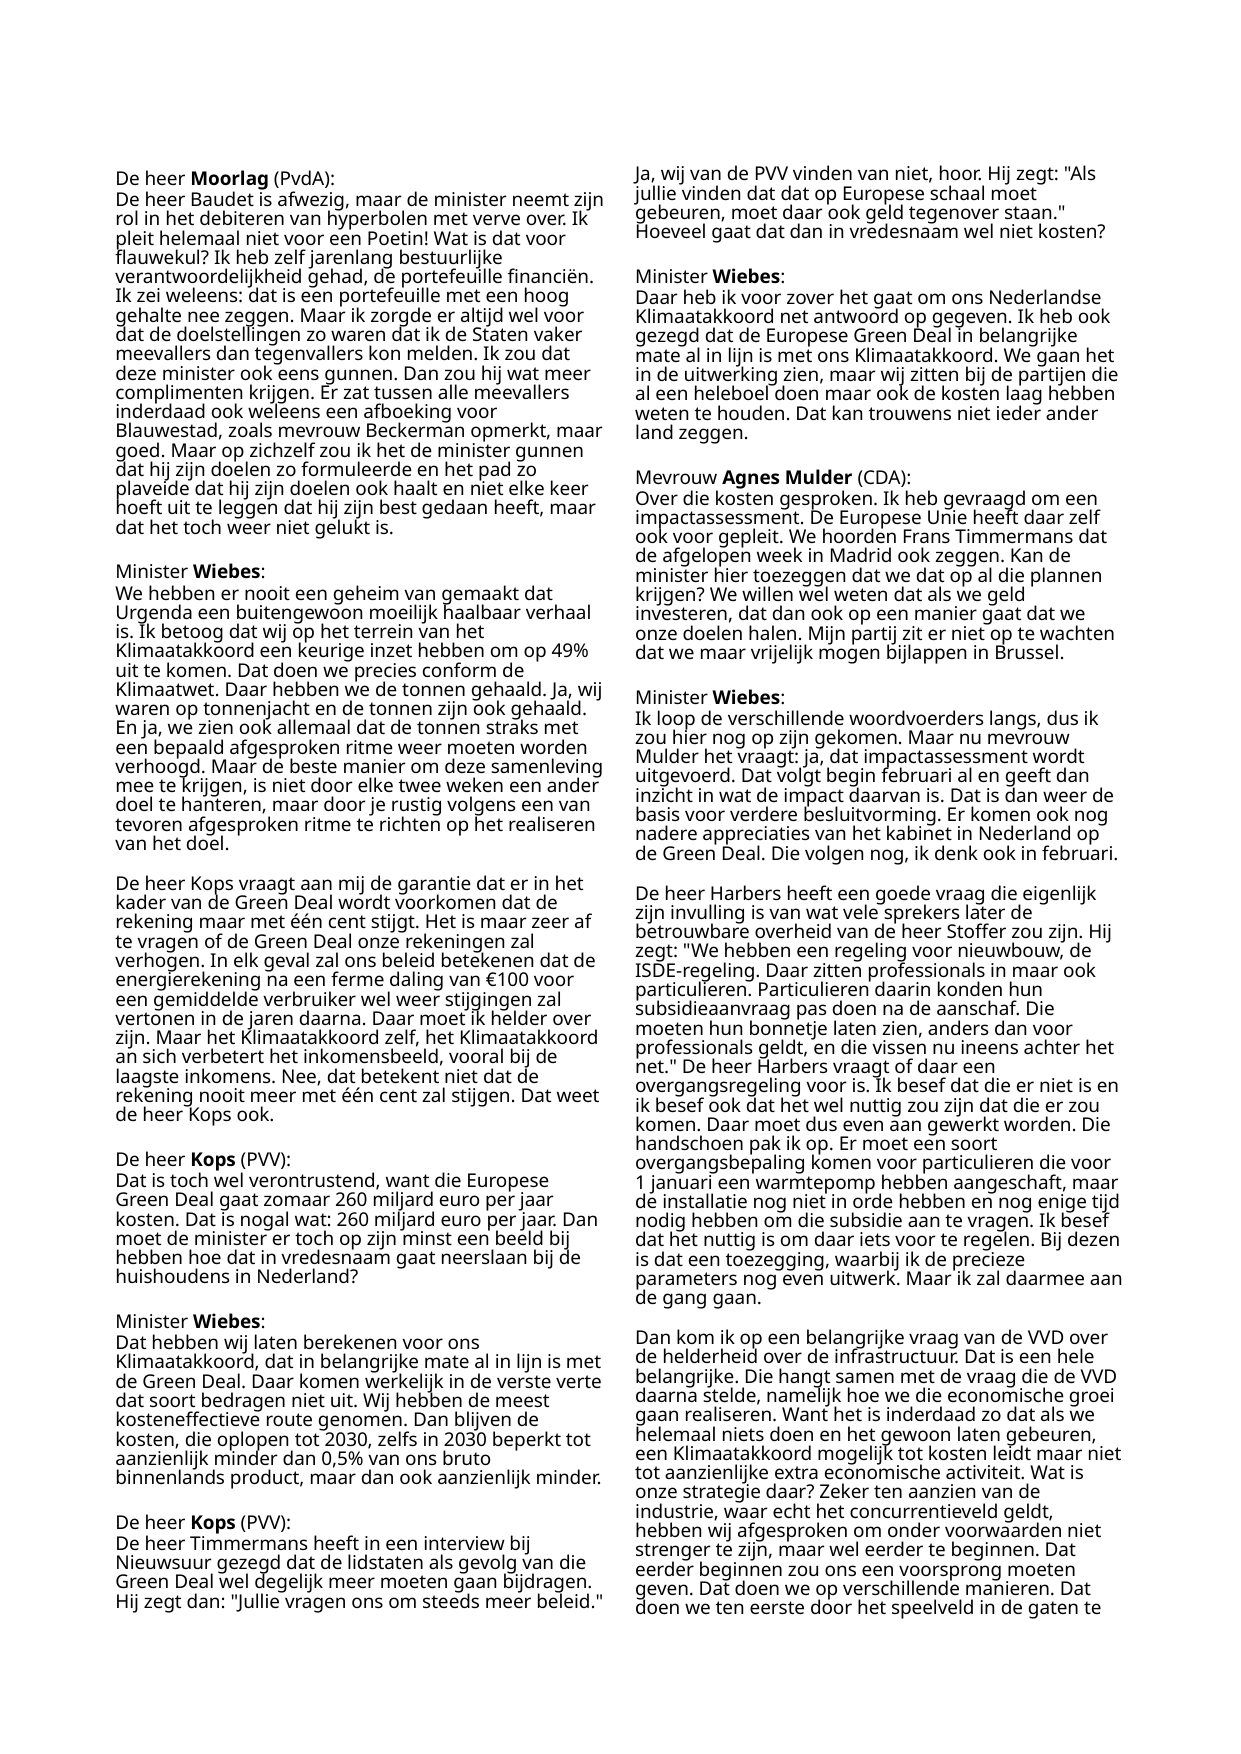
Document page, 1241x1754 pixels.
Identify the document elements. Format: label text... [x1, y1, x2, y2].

text De heer Kops (PVV): [115, 1509, 605, 1535]
text De heer Moorlag (PvdA): [115, 165, 605, 191]
text Over die kosten gesproken. Ik heb gevraagd om een impactassessment. De Europese Unie heeft daar zelf ook voor gepleit. We hoorden Frans Timmermans dat de afgelopen week in Madrid ook zeggen. Kan de minister hier toezeggen dat we dat op al die plannen krijgen? We willen wel weten dat als we geld investeren, dat dan ook op een manier gaat dat we onze doelen halen. Mijn partij zit er niet op te wachten dat we maar vrijelijk mogen bijlappen in Brussel. [635, 490, 1125, 663]
text Mevrouw Agnes Mulder (CDA): [635, 464, 1125, 490]
text Minister Wiebes: [635, 684, 1125, 710]
text De heer Timmermans heeft in een interview bij Nieuwsuur gezegd dat de lidstaten als gevolg van die Green Deal wel degelijk meer moeten gaan bijdragen. Hij zegt dan: "Jullie vragen ons om steeds meer beleid." [115, 1535, 605, 1612]
text Minister Wiebes: [115, 1308, 605, 1334]
text De heer Kops (PVV): [115, 1146, 605, 1172]
text Minister Wiebes: [115, 559, 605, 584]
text De heer Kops vraagt aan mij de garantie dat er in het kader van de Green Deal wordt voorkomen dat de rekening maar met één cent stijgt. Het is maar zeer af te vragen of de Green Deal onze rekeningen zal verhogen. In elk geval zal ons beleid betekenen dat de energierekening na een ferme daling van €100 voor een gemiddelde verbruiker wel weer stijgingen zal vertonen in de jaren daarna. Daar moet ik helder over zijn. Maar het Klimaatakkoord zelf, het Klimaatakkoord an sich verbetert het inkomensbeeld, vooral bij de laagste inkomens. Nee, dat betekent niet dat de rekening nooit meer met één cent zal stijgen. Dat weet de heer Kops ook. [115, 875, 605, 1126]
text Dat hebben wij laten berekenen voor ons Klimaatakkoord, dat in belangrijke mate al in lijn is met de Green Deal. Daar komen werkelijk in de verste verte dat soort bedragen niet uit. Wij hebben de meest kosteneffectieve route genomen. Dan blijven de kosten, die oplopen tot 2030, zelfs in 2030 beperkt tot aanzienlijk minder dan 0,5% van ons bruto binnenlands product, maar dan ook aanzienlijk minder. [115, 1334, 605, 1488]
text Dat is toch wel verontrustend, want die Europese Green Deal gaat zomaar 260 miljard euro per jaar kosten. Dat is nogal wat: 260 miljard euro per jaar. Dan moet de minister er toch op zijn minst een beeld bij hebben hoe dat in vredesnaam gaat neerslaan bij de huishoudens in Nederland? [115, 1172, 605, 1288]
text Ja, wij van de PVV vinden van niet, hoor. Hij zegt: "Als jullie vinden dat dat op Europese schaal moet gebeuren, moet daar ook geld tegenover staan." Hoeveel gaat dat dan in vredesnaam wel niet kosten? [635, 165, 1125, 242]
text Daar heb ik voor zover het gaat om ons Nederlandse Klimaatakkoord net antwoord op gegeven. Ik heb ook gezegd dat de Europese Green Deal in belangrijke mate al in lijn is met ons Klimaatakkoord. We gaan het in de uitwerking zien, maar wij zitten bij de partijen die al een heleboel doen maar ook de kosten laag hebben weten te houden. Dat kan trouwens niet ieder ander land zeggen. [635, 289, 1125, 443]
text Dan kom ik op een belangrijke vraag van de VVD over de helderheid over de infrastructuur. Dat is een hele belangrijke. Die hangt samen met de vraag die de VVD daarna stelde, namelijk hoe we die economische groei gaan realiseren. Want het is inderdaad zo dat als we helemaal niets doen en het gewoon laten gebeuren, een Klimaatakkoord mogelijk tot kosten leidt maar niet tot aanzienlijke extra economische activiteit. Wat is onze strategie daar? Zeker ten aanzien van de industrie, waar echt het concurrentieveld geldt, hebben wij afgesproken om onder voorwaarden niet strenger te zijn, maar wel eerder te beginnen. Dat eerder beginnen zou ons een voorsprong moeten geven. Dat doen we op verschillende manieren. Dat doen we ten eerste door het speelveld in de gaten te [635, 1329, 1125, 1618]
text De heer Harbers heeft een goede vraag die eigenlijk zijn invulling is van wat vele sprekers later de betrouwbare overheid van de heer Stoffer zou zijn. Hij zegt: "We hebben een regeling voor nieuwbouw, de ISDE-regeling. Daar zitten professionals in maar ook particulieren. Particulieren daarin konden hun subsidieaanvraag pas doen na de aanschaf. Die moeten hun bonnetje laten zien, anders dan voor professionals geldt, en die vissen nu ineens achter het net." De heer Harbers vraagt of daar een overgangsregeling voor is. Ik besef dat die er niet is en ik besef ook dat het wel nuttig zou zijn dat die er zou komen. Daar moet dus even aan gewerkt worden. Die handschoen pak ik op. Er moet een soort overgangsbepaling komen voor particulieren die voor 1 januari een warmtepomp hebben aangeschaft, maar de installatie nog niet in orde hebben en nog enige tijd nodig hebben om die subsidie aan te vragen. Ik besef dat het nuttig is om daar iets voor te regelen. Bij dezen is dat een toezegging, waarbij ik de precieze parameters nog even uitwerk. Maar ik zal daarmee aan de gang gaan. [635, 884, 1125, 1308]
text Minister Wiebes: [635, 263, 1125, 289]
text De heer Baudet is afwezig, maar de minister neemt zijn rol in het debiteren van hyperbolen met verve over. Ik pleit helemaal niet voor een Poetin! Wat is dat voor flauwekul? Ik heb zelf jarenlang bestuurlijke verantwoordelijkheid gehad, de portefeuille financiën. Ik zei weleens: dat is een portefeuille met een hoog gehalte nee zeggen. Maar ik zorgde er altijd wel voor dat de doelstellingen zo waren dat ik de Staten vaker meevallers dan tegenvallers kon melden. Ik zou dat deze minister ook eens gunnen. Dan zou hij wat meer complimenten krijgen. Er zat tussen alle meevallers inderdaad ook weleens een afboeking voor Blauwestad, zoals mevrouw Beckerman opmerkt, maar goed. Maar op zichzelf zou ik het de minister gunnen dat hij zijn doelen zo formuleerde en het pad zo plaveide dat hij zijn doelen ook haalt en niet elke keer hoeft uit te leggen dat hij zijn best gedaan heeft, maar dat het toch weer niet gelukt is. [115, 191, 605, 538]
text We hebben er nooit een geheim van gemaakt dat Urgenda een buitengewoon moeilijk haalbaar verhaal is. Ik betoog dat wij op het terrein van het Klimaatakkoord een keurige inzet hebben om op 49% uit te komen. Dat doen we precies conform de Klimaatwet. Daar hebben we de tonnen gehaald. Ja, wij waren op tonnenjacht en de tonnen zijn ook gehaald. En ja, we zien ook allemaal dat de tonnen straks met een bepaald afgesproken ritme weer moeten worden verhoogd. Maar de beste manier om deze samenleving mee te krijgen, is niet door elke twee weken een ander doel te hanteren, maar door je rustig volgens een van tevoren afgesproken ritme te richten op het realiseren van het doel. [115, 584, 605, 854]
text Ik loop de verschillende woordvoerders langs, dus ik zou hier nog op zijn gekomen. Maar nu mevrouw Mulder het vraagt: ja, dat impactassessment wordt uitgevoerd. Dat volgt begin februari al en geeft dan inzicht in wat de impact daarvan is. Dat is dan weer de basis voor verdere besluitvorming. Er komen ook nog nadere appreciaties van het kabinet in Nederland op de Green Deal. Die volgen nog, ik denk ook in februari. [635, 710, 1125, 864]
